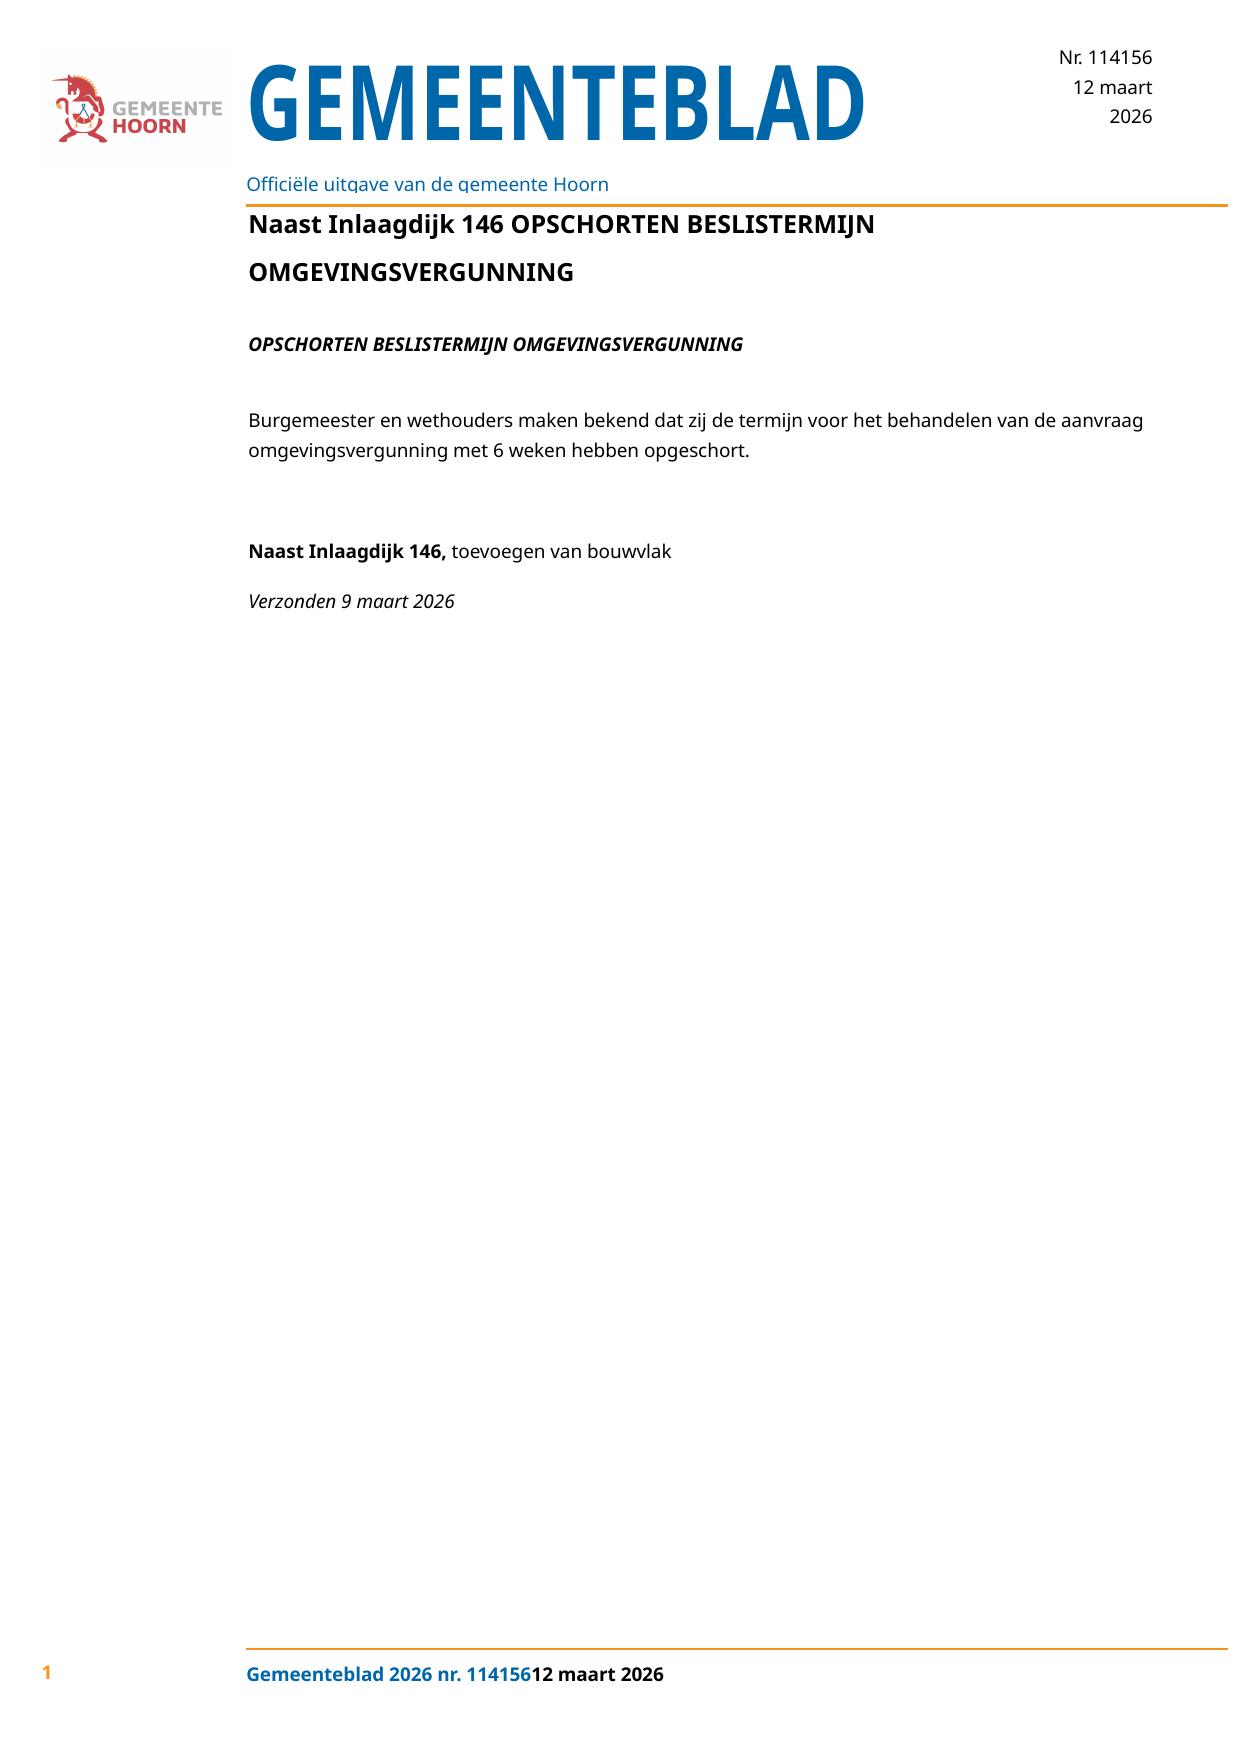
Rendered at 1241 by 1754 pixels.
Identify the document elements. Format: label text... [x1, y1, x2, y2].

picture [41, 47, 231, 172]
text Naast Inlaagdijk 146 OPSCHORTEN BESLISTERMIJN OMGEVINGSVERGUNNING [248, 207, 1152, 288]
text OPSCHORTEN BESLISTERMIJN OMGEVINGSVERGUNNING [248, 331, 1152, 357]
text Naast Inlaagdijk 146, toevoegen van bouwvlak [248, 538, 1152, 564]
text Burgemeester en wethouders maken bekend dat zij de termijn voor het behandelen van de aanvraag omgevingsvergunning met 6 weken hebben opgeschort. [248, 408, 1152, 463]
text Verzonden 9 maart 2026 [248, 588, 1152, 614]
